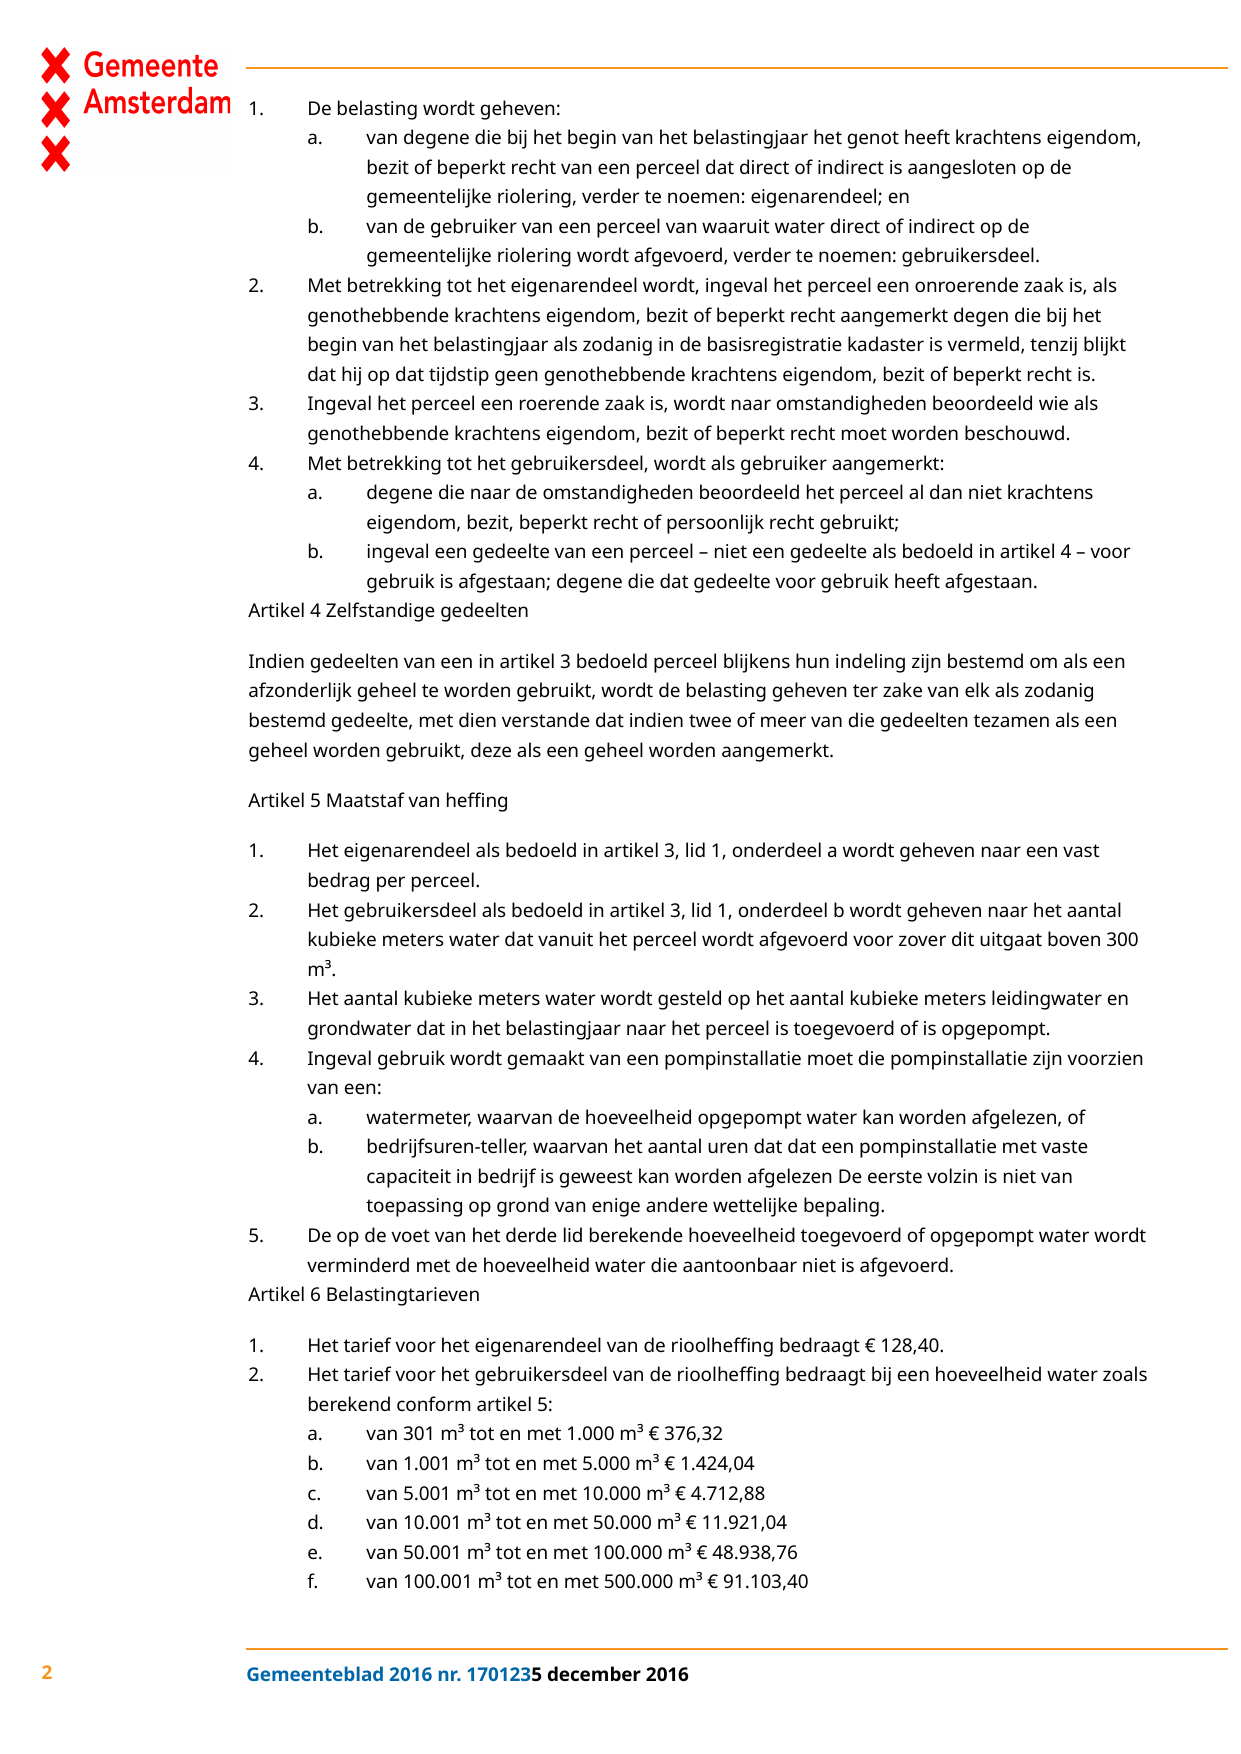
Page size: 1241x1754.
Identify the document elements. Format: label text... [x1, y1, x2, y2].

text Indien gedeelten van een in artikel 3 bedoeld perceel blijkens hun indeling zijn bestemd om als een afzonderlijk geheel te worden gebruikt, wordt de belasting geheven ter zake van elk als zodanig bestemd gedeelte, met dien verstande dat indien twee of meer van die gedeelten tezamen als een geheel worden gebruikt, deze als een geheel worden aangemerkt. [248, 648, 1152, 763]
list van 5.001 m³ tot en met 10.000 m³ € 4.712,88 [307, 1480, 1152, 1506]
list Ingeval gebruik wordt gemaakt van een pompinstallatie moet die pompinstallatie zijn voorzien van een: [248, 1045, 1152, 1100]
list Het eigenarendeel als bedoeld in artikel 3, lid 1, onderdeel a wordt geheven naar een vast bedrag per perceel. [248, 838, 1152, 893]
list van degene die bij het begin van het belastingjaar het genot heeft krachtens eigendom, bezit of beperkt recht van een perceel dat direct of indirect is aangesloten op de gemeentelijke riolering, verder te noemen: eigenarendeel; en [307, 124, 1152, 209]
list van 50.001 m³ tot en met 100.000 m³ € 48.938,76 [307, 1539, 1152, 1565]
list Ingeval het perceel een roerende zaak is, wordt naar omstandigheden beoordeeld wie als genothebbende krachtens eigendom, bezit of beperkt recht moet worden beschouwd. [248, 391, 1152, 446]
list watermeter, waarvan de hoeveelheid opgepompt water kan worden afgelezen, of [307, 1104, 1152, 1130]
text Artikel 5 Maatstaf van heffing [248, 787, 1152, 813]
list Met betrekking tot het gebruikersdeel, wordt als gebruiker aangemerkt: [248, 450, 1152, 476]
list bedrijfsuren-teller, waarvan het aantal uren dat dat een pompinstallatie met vaste capaciteit in bedrijf is geweest kan worden afgelezen De eerste volzin is niet van toepassing op grond van enige andere wettelijke bepaling. [307, 1133, 1152, 1218]
text Artikel 6 Belastingtarieven [248, 1281, 1152, 1307]
list ingeval een gedeelte van een perceel – niet een gedeelte als bedoeld in artikel 4 – voor gebruik is afgestaan; degene die dat gedeelte voor gebruik heeft afgestaan. [307, 538, 1152, 594]
list degene die naar de omstandigheden beoordeeld het perceel al dan niet krachtens eigendom, bezit, beperkt recht of persoonlijk recht gebruikt; [307, 479, 1152, 535]
list De op de voet van het derde lid berekende hoeveelheid toegevoerd of opgepompt water wordt verminderd met de hoeveelheid water die aantoonbaar niet is afgevoerd. [248, 1222, 1152, 1278]
list van 10.001 m³ tot en met 50.000 m³ € 11.921,04 [307, 1509, 1152, 1535]
list Het aantal kubieke meters water wordt gesteld op het aantal kubieke meters leidingwater en grondwater dat in het belastingjaar naar het perceel is toegevoerd of is opgepompt. [248, 986, 1152, 1041]
list van 1.001 m³ tot en met 5.000 m³ € 1.424,04 [307, 1450, 1152, 1476]
picture [41, 47, 231, 172]
list Het tarief voor het gebruikersdeel van de rioolheffing bedraagt bij een hoeveelheid water zoals berekend conform artikel 5: [248, 1361, 1152, 1417]
list van de gebruiker van een perceel van waaruit water direct of indirect op de gemeentelijke riolering wordt afgevoerd, verder te noemen: gebruikersdeel. [307, 213, 1152, 268]
list Het gebruikersdeel als bedoeld in artikel 3, lid 1, onderdeel b wordt geheven naar het aantal kubieke meters water dat vanuit het perceel wordt afgevoerd voor zover dit uitgaat boven 300 m³. [248, 897, 1152, 982]
list Het tarief voor het eigenarendeel van de rioolheffing bedraagt € 128,40. [248, 1332, 1152, 1358]
list van 100.001 m³ tot en met 500.000 m³ € 91.103,40 [307, 1568, 1152, 1594]
list Met betrekking tot het eigenarendeel wordt, ingeval het perceel een onroerende zaak is, als genothebbende krachtens eigendom, bezit of beperkt recht aangemerkt degen die bij het begin van het belastingjaar als zodanig in de basisregistratie kadaster is vermeld, tenzij blijkt dat hij op dat tijdstip geen genothebbende krachtens eigendom, bezit of beperkt recht is. [248, 272, 1152, 387]
list De belasting wordt geheven: [248, 95, 1152, 121]
list van 301 m³ tot en met 1.000 m³ € 376,32 [307, 1421, 1152, 1446]
text Artikel 4 Zelfstandige gedeelten [248, 598, 1152, 623]
